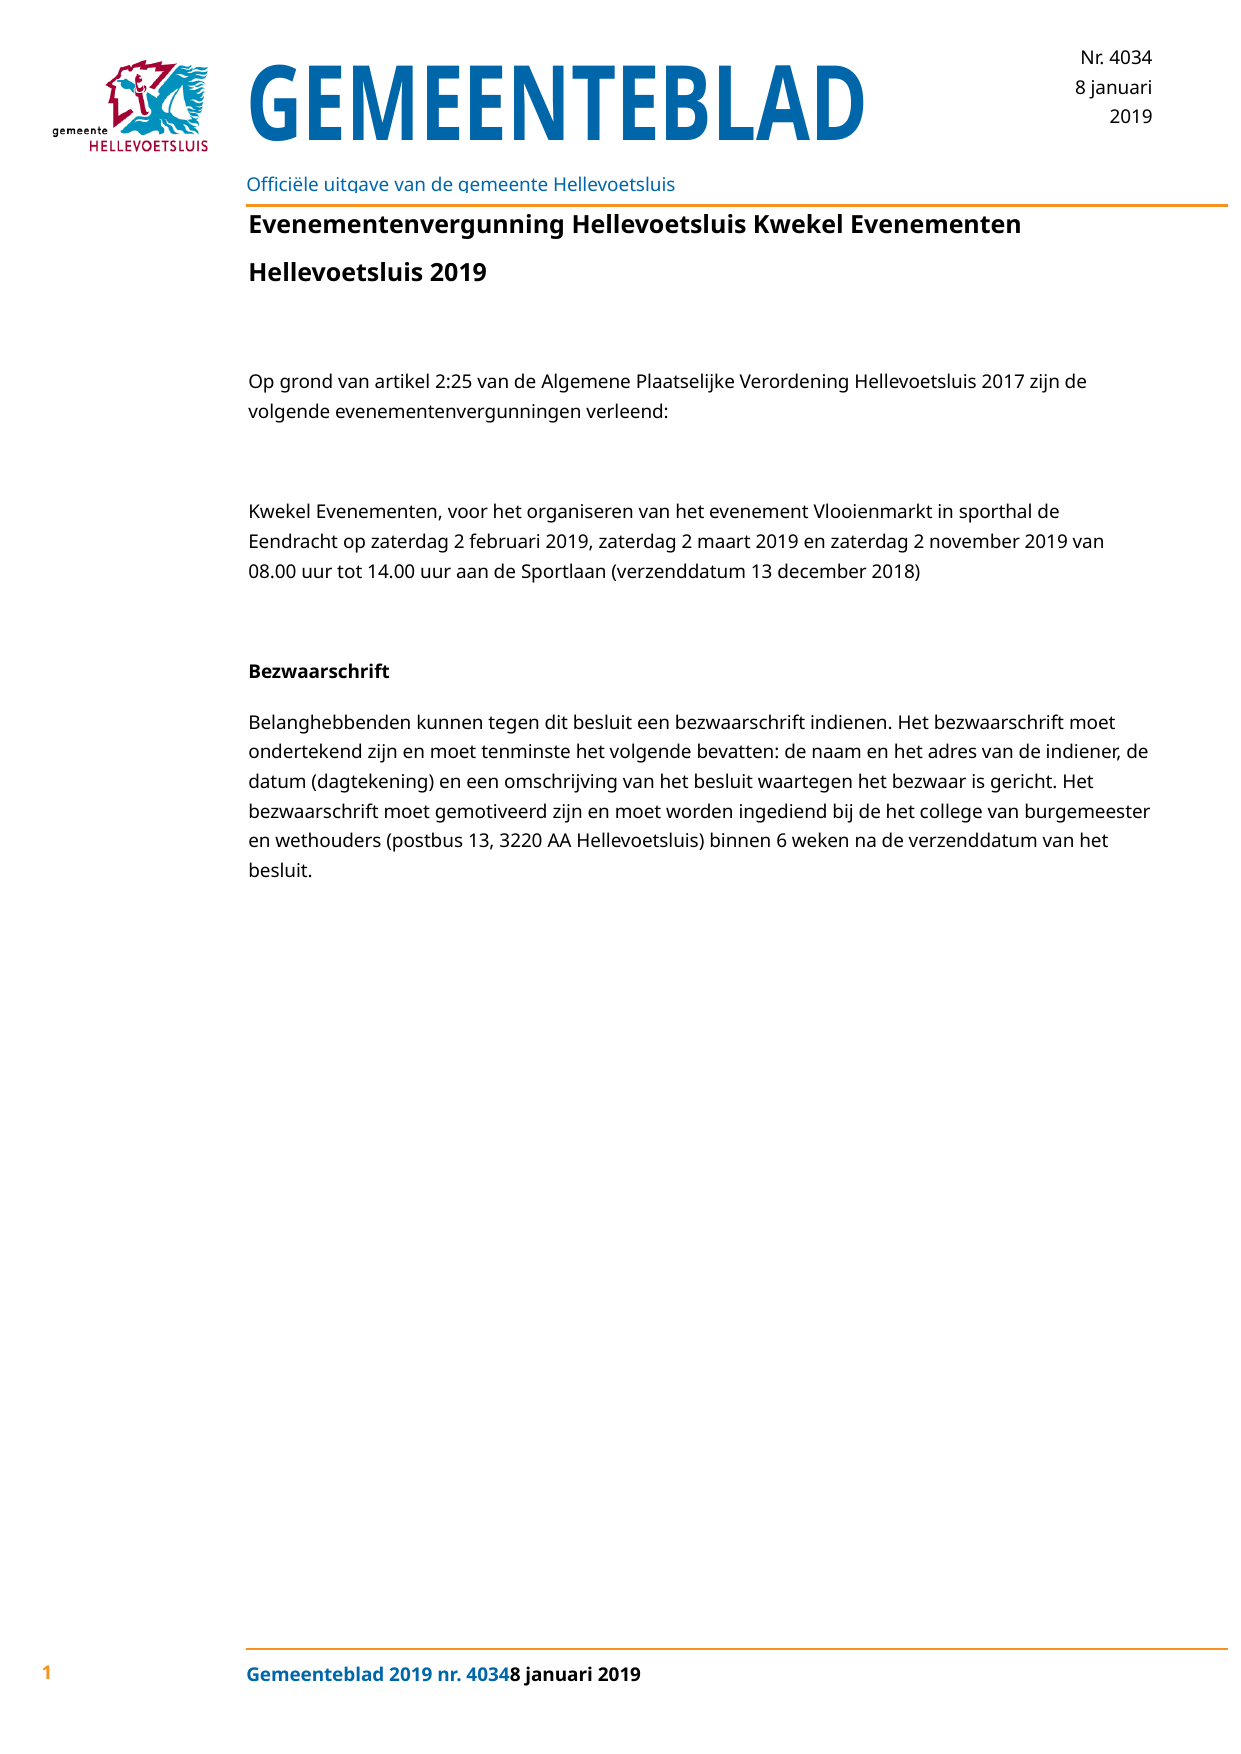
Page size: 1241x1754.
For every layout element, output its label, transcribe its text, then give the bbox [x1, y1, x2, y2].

text Kwekel Evenementen, voor het organiseren van het evenement Vlooienmarkt in sporthal de Eendracht op zaterdag 2 februari 2019, zaterdag 2 maart 2019 en zaterdag 2 november 2019 van 08.00 uur tot 14.00 uur aan de Sportlaan (verzenddatum 13 december 2018) [248, 499, 1152, 584]
text Op grond van artikel 2:25 van de Algemene Plaatselijke Verordening Hellevoetsluis 2017 zijn de volgende evenementenvergunningen verleend: [248, 368, 1152, 424]
picture [41, 47, 231, 172]
text Evenementenvergunning Hellevoetsluis Kwekel Evenementen Hellevoetsluis 2019 [248, 207, 1152, 288]
text Belanghebbenden kunnen tegen dit besluit een bezwaarschrift indienen. Het bezwaarschrift moet ondertekend zijn en moet tenminste het volgende bevatten: de naam en het adres van de indiener, de datum (dagtekening) en een omschrijving van het besluit waartegen het bezwaar is gericht. Het bezwaarschrift moet gemotiveerd zijn en moet worden ingediend bij de het college van burgemeester en wethouders (postbus 13, 3220 AA Hellevoetsluis) binnen 6 weken na de verzenddatum van het besluit. [248, 709, 1152, 883]
text Bezwaarschrift [248, 659, 1152, 684]
